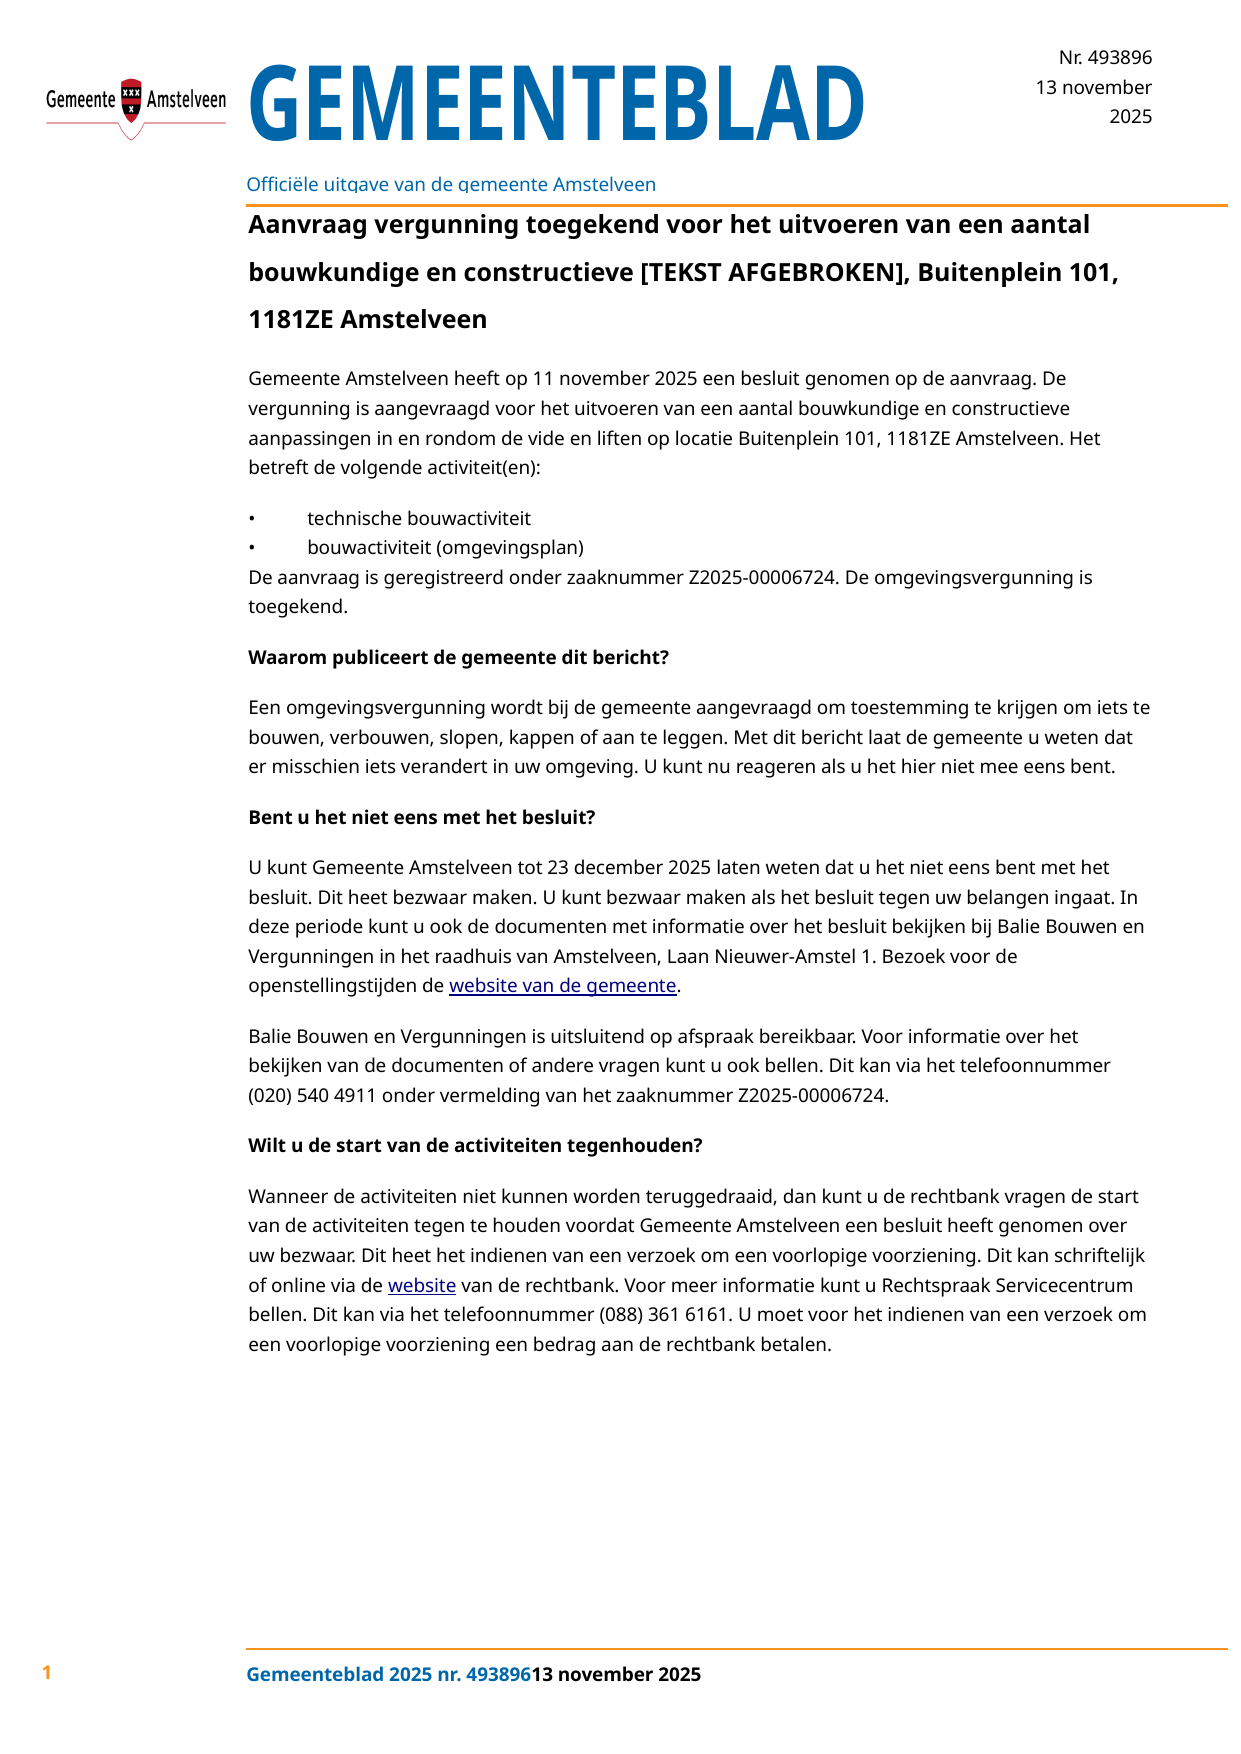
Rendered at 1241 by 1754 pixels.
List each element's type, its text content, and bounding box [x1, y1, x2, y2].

list bouwactiviteit (omgevingsplan) [248, 534, 1152, 560]
picture [41, 47, 231, 172]
text Een omgevingsvergunning wordt bij de gemeente aangevraagd om toestemming te krijgen om iets te bouwen, verbouwen, slopen, kappen of aan te leggen. Met dit bericht laat de gemeente u weten dat er misschien iets verandert in uw omgeving. U kunt nu reageren als u het hier niet mee eens bent. [248, 694, 1152, 779]
list technische bouwactiviteit [248, 505, 1152, 530]
text Waarom publiceert de gemeente dit bericht? [248, 644, 1152, 669]
text U kunt Gemeente Amstelveen tot 23 december 2025 laten weten dat u het niet eens bent met het besluit. Dit heet bezwaar maken. U kunt bezwaar maken als het besluit tegen uw belangen ingaat. In deze periode kunt u ook de documenten met informatie over het besluit bekijken bij Balie Bouwen en Vergunningen in het raadhuis van Amstelveen, Laan Nieuwer-Amstel 1. Bezoek voor de openstellingstijden de website van de gemeente. [248, 854, 1152, 998]
text Balie Bouwen en Vergunningen is uitsluitend op afspraak bereikbaar. Voor informatie over het bekijken van de documenten of andere vragen kunt u ook bellen. Dit kan via het telefoonnummer (020) 540 4911 onder vermelding van het zaaknummer Z2025-00006724. [248, 1023, 1152, 1108]
text Wilt u de start van de activiteiten tegenhouden? [248, 1133, 1152, 1158]
text Aanvraag vergunning toegekend voor het uitvoeren van een aantal bouwkundige en constructieve [TEKST AFGEBROKEN], Buitenplein 101, 1181ZE Amstelveen [248, 207, 1152, 336]
text Bent u het niet eens met het besluit? [248, 804, 1152, 829]
text Gemeente Amstelveen heeft op 11 november 2025 een besluit genomen op de aanvraag. De vergunning is aangevraagd voor het uitvoeren van een aantal bouwkundige en constructieve aanpassingen in en rondom de vide en liften op locatie Buitenplein 101, 1181ZE Amstelveen. Het betreft de volgende activiteit(en): [248, 366, 1152, 480]
text De aanvraag is geregistreerd onder zaaknummer Z2025-00006724. De omgevingsvergunning is toegekend. [248, 564, 1152, 619]
text Wanneer de activiteiten niet kunnen worden teruggedraaid, dan kunt u de rechtbank vragen de start van de activiteiten tegen te houden voordat Gemeente Amstelveen een besluit heeft genomen over uw bezwaar. Dit heet het indienen van een verzoek om een voorlopige voorziening. Dit kan schriftelijk of online via de website van de rechtbank. Voor meer informatie kunt u Rechtspraak Servicecentrum bellen. Dit kan via het telefoonnummer (088) 361 6161. U moet voor het indienen van een verzoek om een voorlopige voorziening een bedrag aan de rechtbank betalen. [248, 1183, 1152, 1357]
